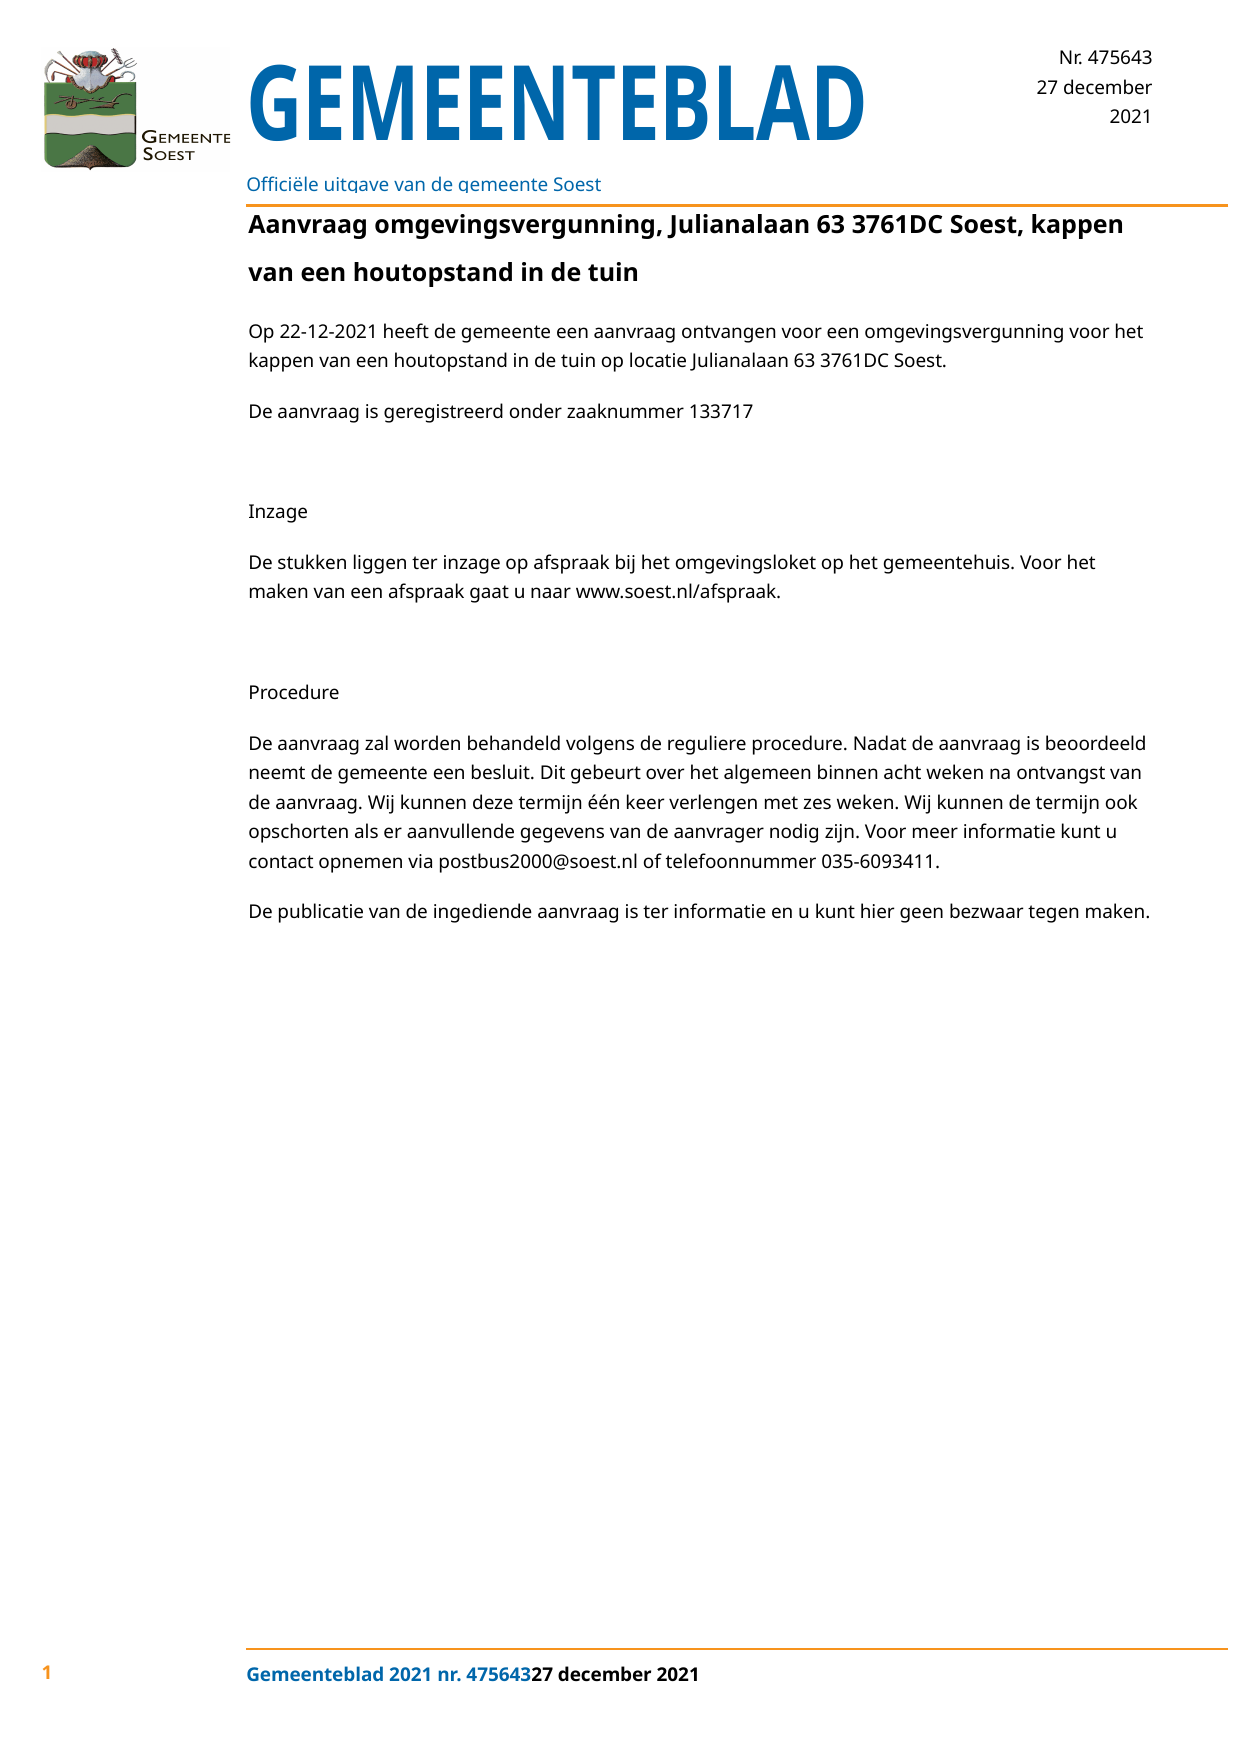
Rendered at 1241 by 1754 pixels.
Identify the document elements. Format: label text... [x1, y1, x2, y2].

picture [41, 47, 231, 172]
text Aanvraag omgevingsvergunning, Julianalaan 63 3761DC Soest, kappen van een houtopstand in de tuin [248, 207, 1152, 288]
text Procedure [248, 679, 1152, 705]
text De aanvraag is geregistreerd onder zaaknummer 133717 [248, 398, 1152, 424]
text Op 22-12-2021 heeft de gemeente een aanvraag ontvangen voor een omgevingsvergunning voor het kappen van een houtopstand in de tuin op locatie Julianalaan 63 3761DC Soest. [248, 318, 1152, 373]
text De publicatie van de ingediende aanvraag is ter informatie en u kunt hier geen bezwaar tegen maken. [248, 899, 1152, 924]
text Inzage [248, 499, 1152, 524]
text De stukken liggen ter inzage op afspraak bij het omgevingsloket op het gemeentehuis. Voor het maken van een afspraak gaat u naar www.soest.nl/afspraak. [248, 549, 1152, 604]
text De aanvraag zal worden behandeld volgens de reguliere procedure. Nadat de aanvraag is beoordeeld neemt de gemeente een besluit. Dit gebeurt over het algemeen binnen acht weken na ontvangst van de aanvraag. Wij kunnen deze termijn één keer verlengen met zes weken. Wij kunnen de termijn ook opschorten als er aanvullende gegevens van de aanvrager nodig zijn. Voor meer informatie kunt u contact opnemen via postbus2000@soest.nl of telefoonnummer 035-6093411. [248, 730, 1152, 874]
